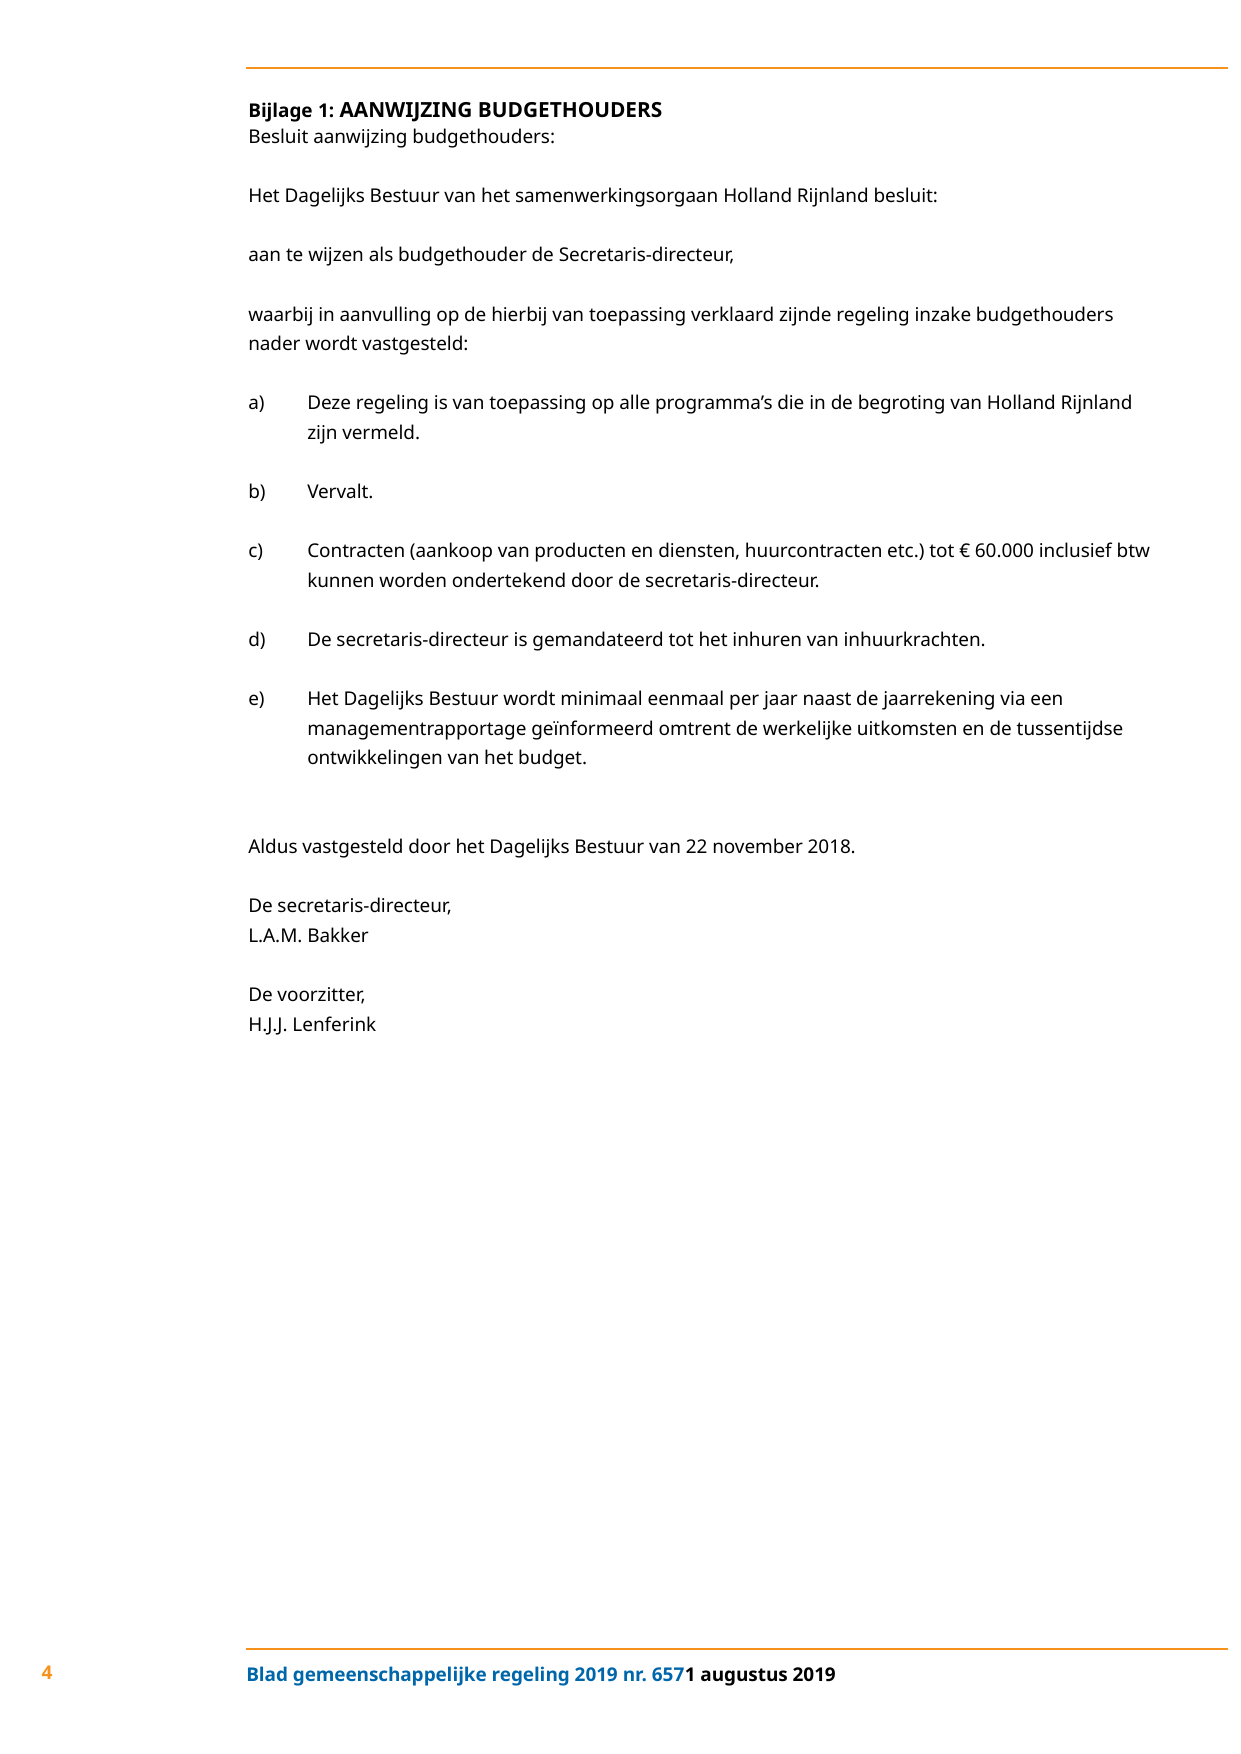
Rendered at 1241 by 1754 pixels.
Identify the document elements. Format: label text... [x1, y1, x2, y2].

text De secretaris-directeur, [248, 892, 1152, 918]
list Deze regeling is van toepassing op alle programma’s die in de begroting van Holland Rijnland zijn vermeld. [248, 389, 1152, 445]
text L.A.M. Bakker [248, 922, 1152, 948]
text Aldus vastgesteld door het Dagelijks Bestuur van 22 november 2018. [248, 833, 1152, 859]
text Het Dagelijks Bestuur van het samenwerkingsorgaan Holland Rijnland besluit: [248, 182, 1152, 208]
list Het Dagelijks Bestuur wordt minimaal eenmaal per jaar naast de jaarrekening via een managementrapportage geïnformeerd omtrent de werkelijke uitkomsten en de tussentijdse ontwikkelingen van het budget. [248, 685, 1152, 770]
text Besluit aanwijzing budgethouders: [248, 123, 1152, 149]
text H.J.J. Lenferink [248, 1011, 1152, 1037]
text De voorzitter, [248, 981, 1152, 1007]
list Vervalt. [248, 478, 1152, 504]
text Bijlage 1: AANWIJZING BUDGETHOUDERS [248, 95, 1152, 123]
list De secretaris-directeur is gemandateerd tot het inhuren van inhuurkrachten. [248, 626, 1152, 652]
list Contracten (aankoop van producten en diensten, huurcontracten etc.) tot € 60.000 inclusief btw kunnen worden ondertekend door de secretaris-directeur. [248, 537, 1152, 593]
picture [41, 47, 231, 172]
text waarbij in aanvulling op de hierbij van toepassing verklaard zijnde regeling inzake budgethouders nader wordt vastgesteld: [248, 301, 1152, 356]
text aan te wijzen als budgethouder de Secretaris-directeur, [248, 242, 1152, 267]
